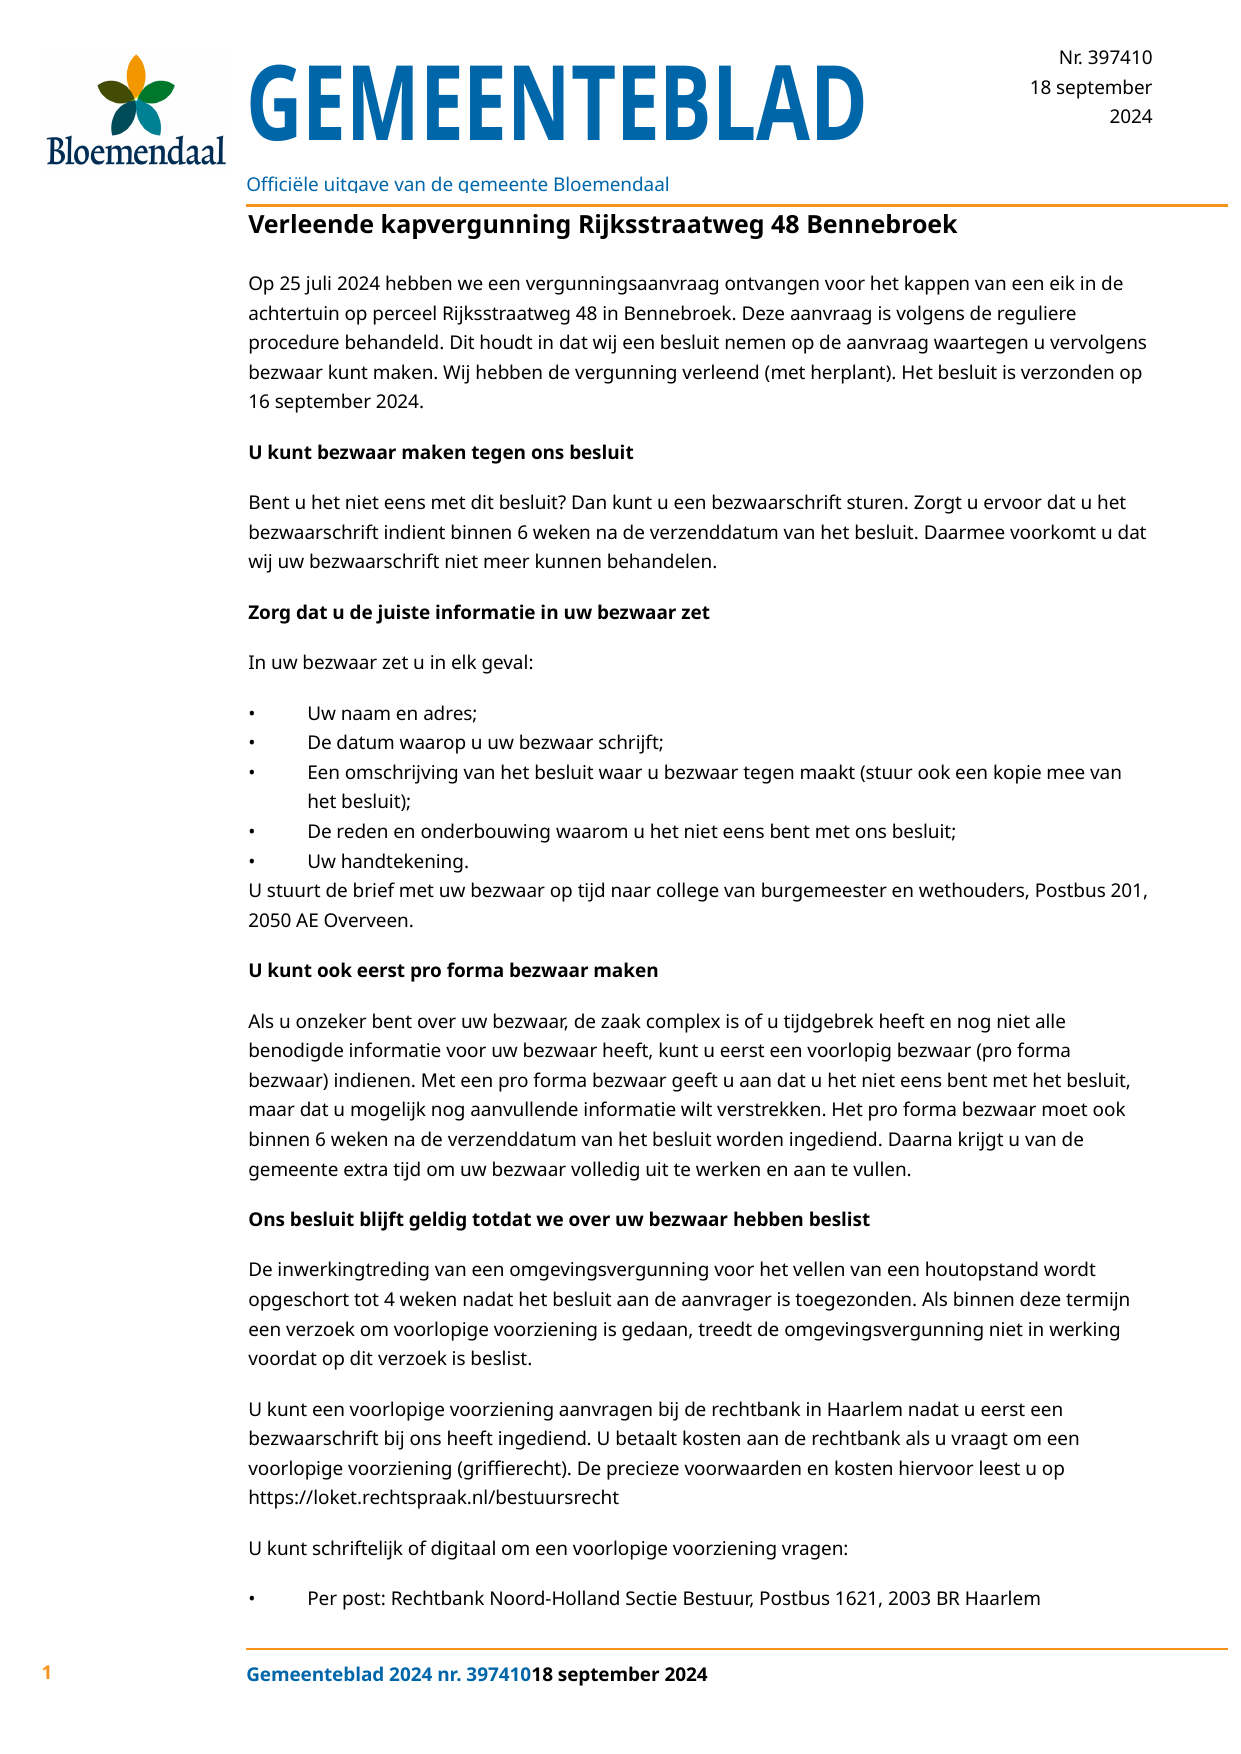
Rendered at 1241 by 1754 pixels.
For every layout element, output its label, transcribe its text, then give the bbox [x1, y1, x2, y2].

text U kunt een voorlopige voorziening aanvragen bij de rechtbank in Haarlem nadat u eerst een bezwaarschrift bij ons heeft ingediend. U betaalt kosten aan de rechtbank als u vraagt om een voorlopige voorziening (griffierecht). De precieze voorwaarden en kosten hiervoor leest u op https://loket.rechtspraak.nl/bestuursrecht [248, 1396, 1152, 1510]
text Zorg dat u de juiste informatie in uw bezwaar zet [248, 599, 1152, 625]
text U stuurt de brief met uw bezwaar op tijd naar college van burgemeester en wethouders, Postbus 201, 2050 AE Overveen. [248, 877, 1152, 933]
list Uw handtekening. [248, 848, 1152, 873]
list De reden en onderbouwing waarom u het niet eens bent met ons besluit; [248, 818, 1152, 844]
text In uw bezwaar zet u in elk geval: [248, 649, 1152, 675]
picture [41, 47, 231, 172]
list De datum waarop u uw bezwaar schrijft; [248, 729, 1152, 755]
text Op 25 juli 2024 hebben we een vergunningsaanvraag ontvangen voor het kappen van een eik in de achtertuin op perceel Rijksstraatweg 48 in Bennebroek. Deze aanvraag is volgens de reguliere procedure behandeld. Dit houdt in dat wij een besluit nemen op de aanvraag waartegen u vervolgens bezwaar kunt maken. Wij hebben de vergunning verleend (met herplant). Het besluit is verzonden op 16 september 2024. [248, 270, 1152, 414]
text U kunt bezwaar maken tegen ons besluit [248, 439, 1152, 465]
text Als u onzeker bent over uw bezwaar, de zaak complex is of u tijdgebrek heeft en nog niet alle benodigde informatie voor uw bezwaar heeft, kunt u eerst een voorlopig bezwaar (pro forma bezwaar) indienen. Met een pro forma bezwaar geeft u aan dat u het niet eens bent met het besluit, maar dat u mogelijk nog aanvullende informatie wilt verstrekken. Het pro forma bezwaar moet ook binnen 6 weken na de verzenddatum van het besluit worden ingediend. Daarna krijgt u van de gemeente extra tijd om uw bezwaar volledig uit te werken en aan te vullen. [248, 1008, 1152, 1181]
list Uw naam en adres; [248, 700, 1152, 726]
text Ons besluit blijft geldig totdat we over uw bezwaar hebben beslist [248, 1206, 1152, 1232]
text De inwerkingtreding van een omgevingsvergunning voor het vellen van een houtopstand wordt opgeschort tot 4 weken nadat het besluit aan de aanvrager is toegezonden. Als binnen deze termijn een verzoek om voorlopige voorziening is gedaan, treedt de omgevingsvergunning niet in werking voordat op dit verzoek is beslist. [248, 1257, 1152, 1371]
text Verleende kapvergunning Rijksstraatweg 48 Bennebroek [248, 207, 1152, 241]
list Per post: Rechtbank Noord-Holland Sectie Bestuur, Postbus 1621, 2003 BR Haarlem [248, 1585, 1152, 1611]
text U kunt schriftelijk of digitaal om een voorlopige voorziening vragen: [248, 1535, 1152, 1561]
list Een omschrijving van het besluit waar u bezwaar tegen maakt (stuur ook een kopie mee van het besluit); [248, 759, 1152, 814]
text Bent u het niet eens met dit besluit? Dan kunt u een bezwaarschrift sturen. Zorgt u ervoor dat u het bezwaarschrift indient binnen 6 weken na de verzenddatum van het besluit. Daarmee voorkomt u dat wij uw bezwaarschrift niet meer kunnen behandelen. [248, 489, 1152, 574]
text U kunt ook eerst pro forma bezwaar maken [248, 957, 1152, 983]
